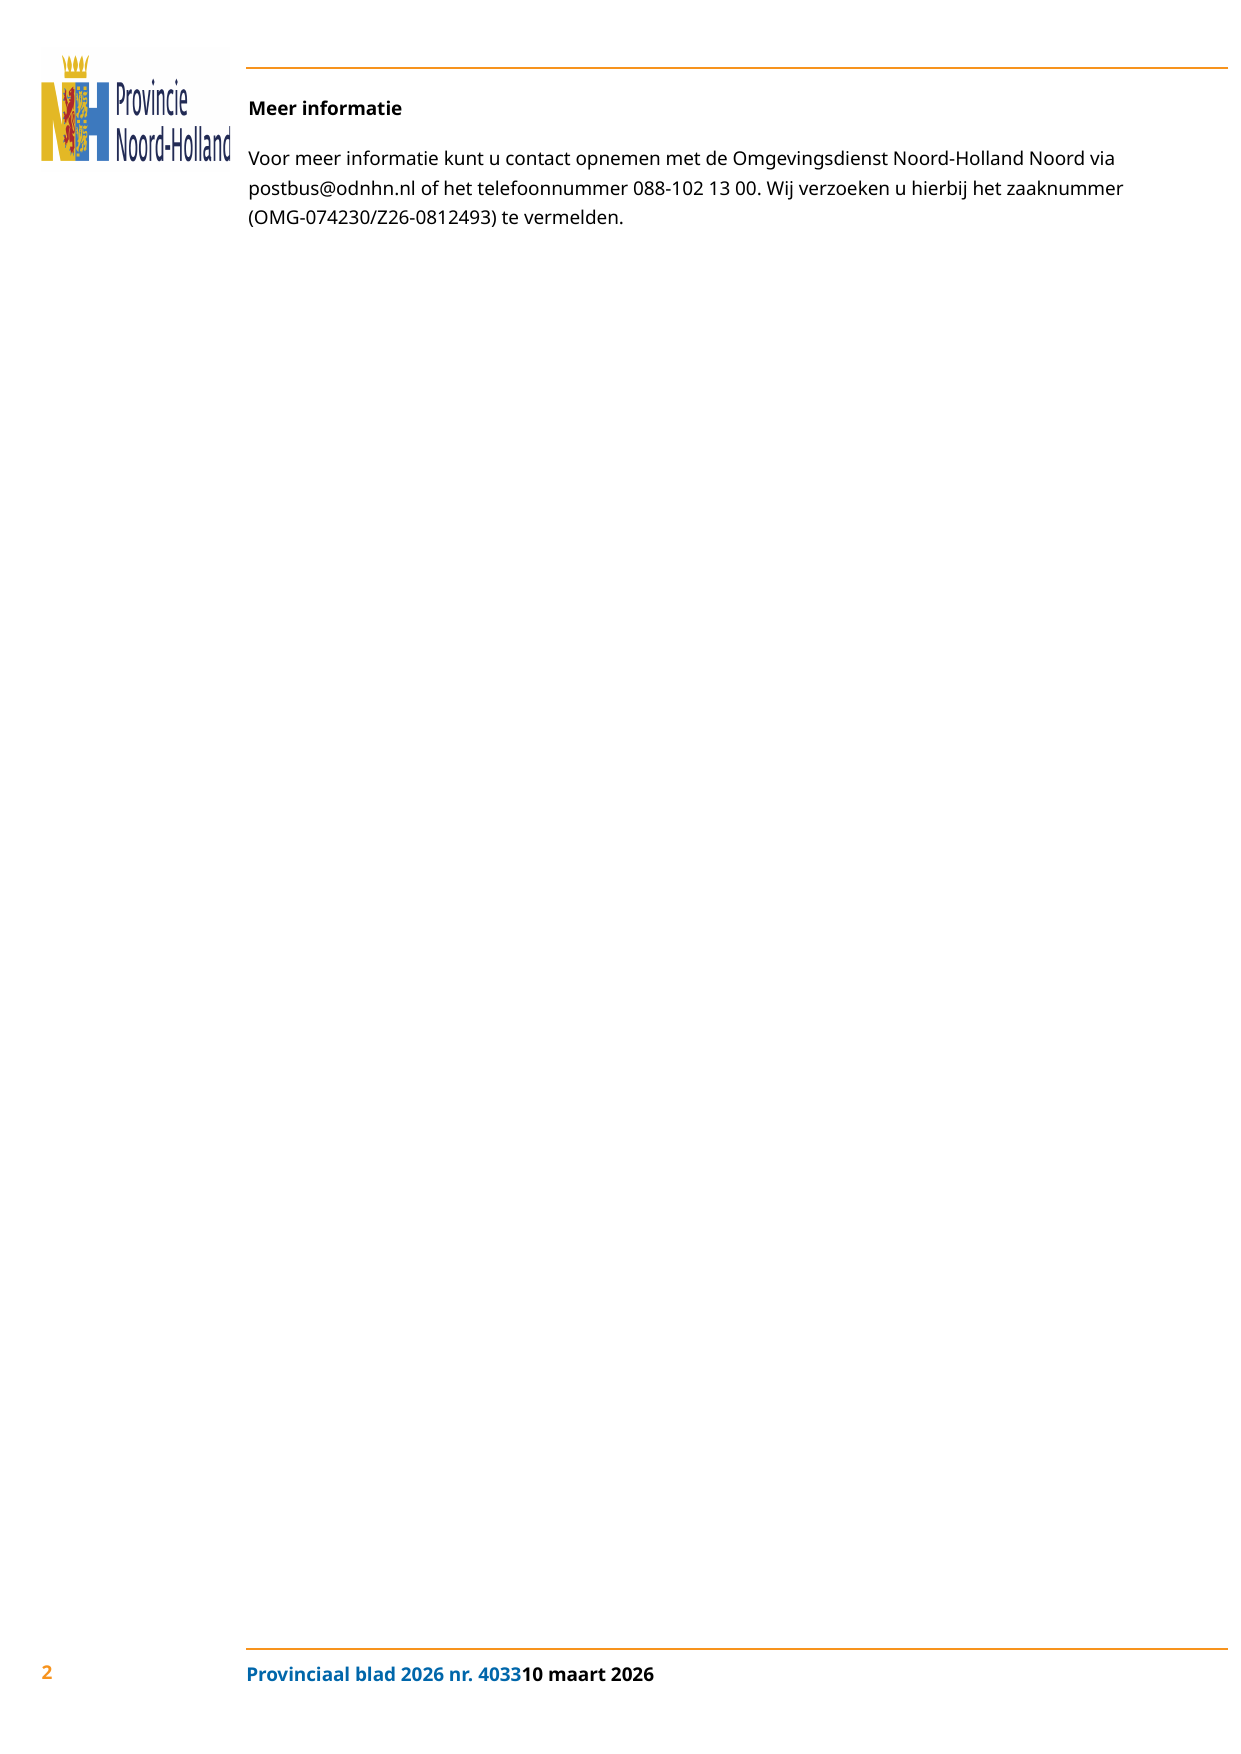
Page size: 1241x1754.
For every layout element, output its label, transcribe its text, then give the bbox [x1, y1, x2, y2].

text Meer informatie [248, 95, 1152, 121]
picture [41, 47, 231, 172]
text Voor meer informatie kunt u contact opnemen met de Omgevingsdienst Noord-Holland Noord via postbus@odnhn.nl of het telefoonnummer 088-102 13 00. Wij verzoeken u hierbij het zaaknummer (OMG-074230/Z26-0812493) te vermelden. [248, 145, 1152, 230]
